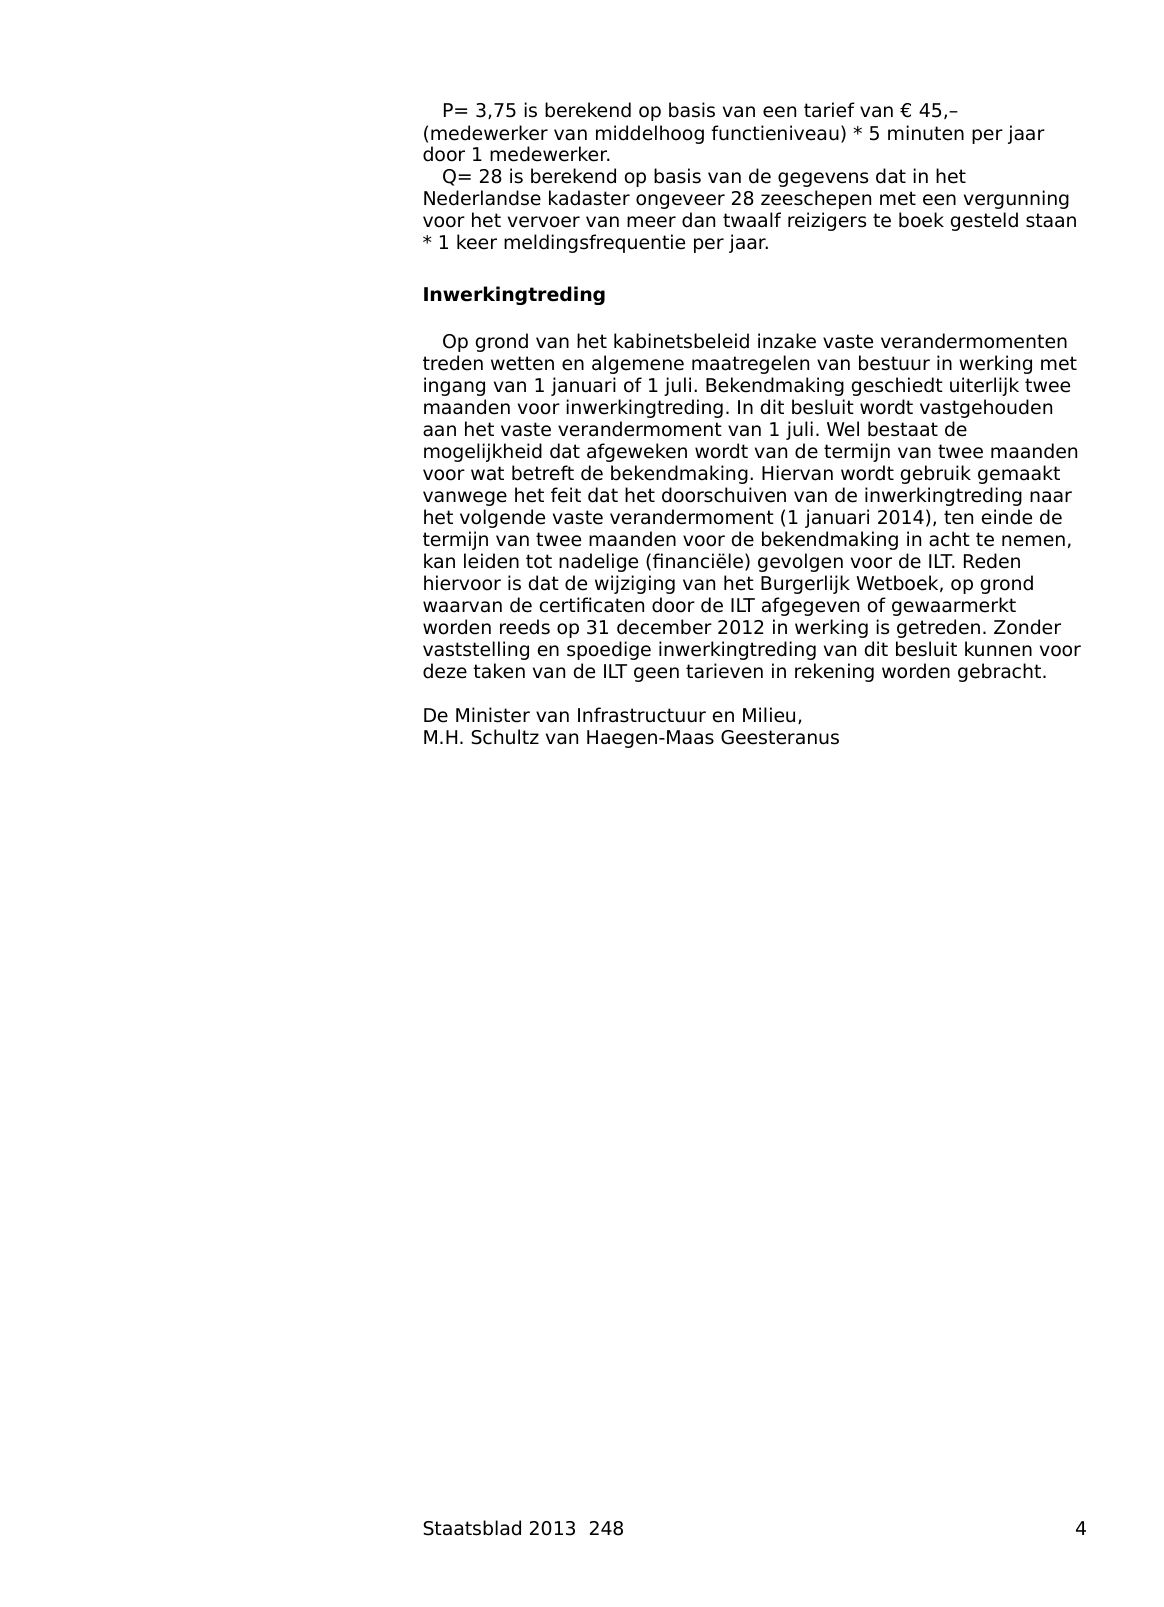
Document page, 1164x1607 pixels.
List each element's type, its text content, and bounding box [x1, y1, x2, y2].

text De Minister van Infrastructuur en Milieu, M.H. Schultz van Haegen-Maas Geesteranus [422, 705, 1087, 749]
text Q= 28 is berekend op basis van de gegevens dat in het Nederlandse kadaster ongeveer 28 zeeschepen met een vergunning voor het vervoer van meer dan twaalf reizigers te boek gesteld staan * 1 keer meldingsfrequentie per jaar. [422, 166, 1087, 254]
subtitle Inwerkingtreding [422, 284, 1087, 306]
text Op grond van het kabinetsbeleid inzake vaste verandermomenten treden wetten en algemene maatregelen van bestuur in werking met ingang van 1 januari of 1 juli. Bekendmaking geschiedt uiterlijk twee maanden voor inwerkingtreding. In dit besluit wordt vastgehouden aan het vaste verandermoment van 1 juli. Wel bestaat de mogelijkheid dat afgeweken wordt van de termijn van twee maanden voor wat betreft de bekendmaking. Hiervan wordt gebruik gemaakt vanwege het feit dat het doorschuiven van de inwerkingtreding naar het volgende vaste verandermoment (1 januari 2014), ten einde de termijn van twee maanden voor de bekendmaking in acht te nemen, kan leiden tot nadelige (financiële) gevolgen voor de ILT. Reden hiervoor is dat de wijziging van het Burgerlijk Wetboek, op grond waarvan de certificaten door de ILT afgegeven of gewaarmerkt worden reeds op 31 december 2012 in werking is getreden. Zonder vaststelling en spoedige inwerkingtreding van dit besluit kunnen voor deze taken van de ILT geen tarieven in rekening worden gebracht. [422, 331, 1087, 683]
text P= 3,75 is berekend op basis van een tarief van € 45,– (medewerker van middelhoog functieniveau) * 5 minuten per jaar door 1 medewerker. [422, 100, 1087, 166]
